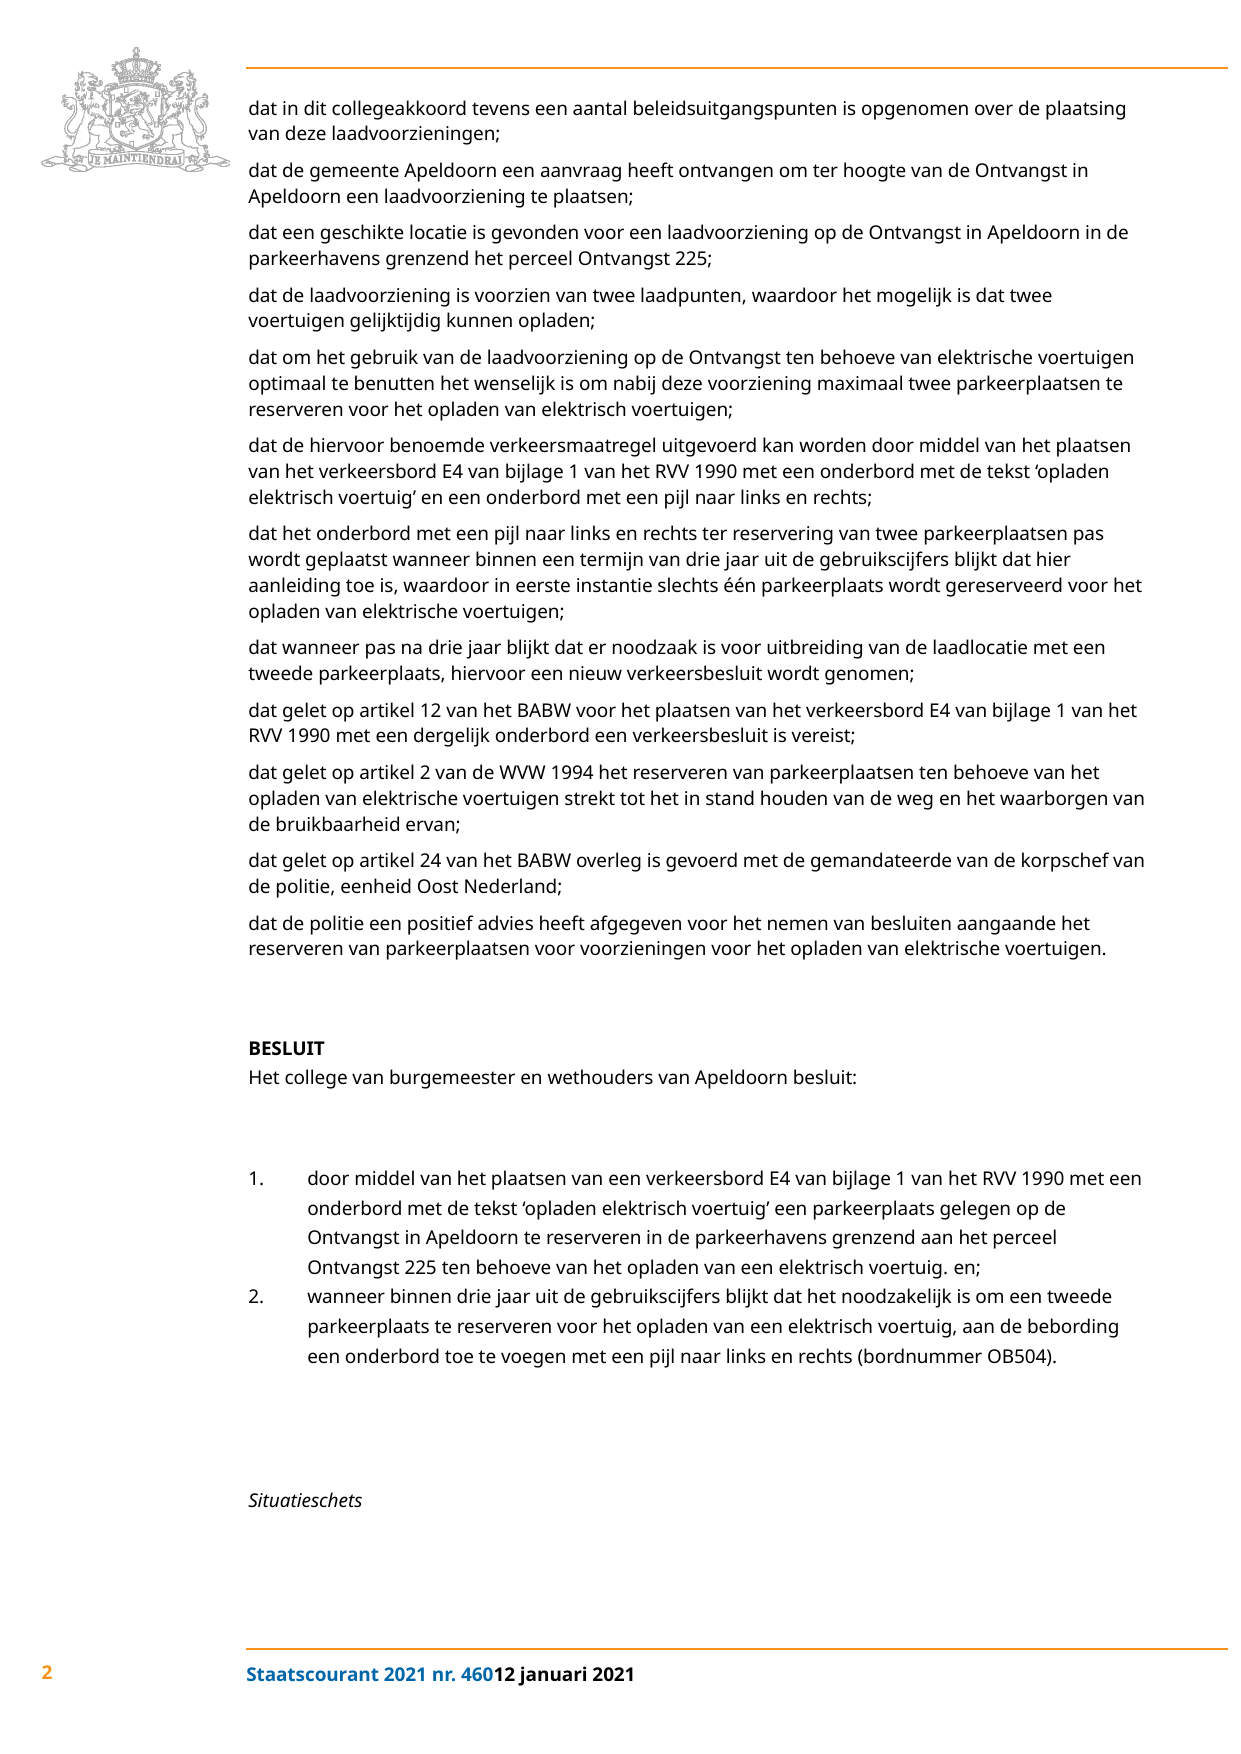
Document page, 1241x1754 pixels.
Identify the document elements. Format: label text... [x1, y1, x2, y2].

text dat de hiervoor benoemde verkeersmaatregel uitgevoerd kan worden door middel van het plaatsen van het verkeersbord E4 van bijlage 1 van het RVV 1990 met een onderbord met de tekst ‘opladen elektrisch voertuig’ en een onderbord met een pijl naar links en rechts; [248, 432, 1152, 510]
text dat de laadvoorziening is voorzien van twee laadpunten, waardoor het mogelijk is dat twee voertuigen gelijktijdig kunnen opladen; [248, 282, 1152, 333]
text BESLUIT [248, 1035, 1152, 1061]
text dat de gemeente Apeldoorn een aanvraag heeft ontvangen om ter hoogte van de Ontvangst in Apeldoorn een laadvoorziening te plaatsen; [248, 157, 1152, 209]
list door middel van het plaatsen van een verkeersbord E4 van bijlage 1 van het RVV 1990 met een onderbord met de tekst ‘opladen elektrisch voertuig’ een parkeerplaats gelegen op de Ontvangst in Apeldoorn te reserveren in de parkeerhavens grenzend aan het perceel Ontvangst 225 ten behoeve van het opladen van een elektrisch voertuig. en; [248, 1165, 1152, 1280]
text dat om het gebruik van de laadvoorziening op de Ontvangst ten behoeve van elektrische voertuigen optimaal te benutten het wenselijk is om nabij deze voorziening maximaal twee parkeerplaatsen te reserveren voor het opladen van elektrisch voertuigen; [248, 344, 1152, 422]
text dat wanneer pas na drie jaar blijkt dat er noodzaak is voor uitbreiding van de laadlocatie met een tweede parkeerplaats, hiervoor een nieuw verkeersbesluit wordt genomen; [248, 634, 1152, 686]
text dat gelet op artikel 24 van het BABW overleg is gevoerd met de gemandateerde van de korpschef van de politie, eenheid Oost Nederland; [248, 847, 1152, 899]
text dat gelet op artikel 2 van de WVW 1994 het reserveren van parkeerplaatsen ten behoeve van het opladen van elektrische voertuigen strekt tot het in stand houden van de weg en het waarborgen van de bruikbaarheid ervan; [248, 759, 1152, 836]
text dat het onderbord met een pijl naar links en rechts ter reservering van twee parkeerplaatsen pas wordt geplaatst wanneer binnen een termijn van drie jaar uit de gebruikscijfers blijkt dat hier aanleiding toe is, waardoor in eerste instantie slechts één parkeerplaats wordt gereserveerd voor het opladen van elektrische voertuigen; [248, 521, 1152, 623]
text dat een geschikte locatie is gevonden voor een laadvoorziening op de Ontvangst in Apeldoorn in de parkeerhavens grenzend het perceel Ontvangst 225; [248, 219, 1152, 271]
text dat gelet op artikel 12 van het BABW voor het plaatsen van het verkeersbord E4 van bijlage 1 van het RVV 1990 met een dergelijk onderbord een verkeersbesluit is vereist; [248, 697, 1152, 748]
list wanneer binnen drie jaar uit de gebruikscijfers blijkt dat het noodzakelijk is om een tweede parkeerplaats te reserveren voor het opladen van een elektrisch voertuig, aan de bebording een onderbord toe te voegen met een pijl naar links en rechts (bordnummer OB504). [248, 1284, 1152, 1368]
text dat de politie een positief advies heeft afgegeven voor het nemen van besluiten aangaande het reserveren van parkeerplaatsen voor voorzieningen voor het opladen van elektrische voertuigen. [248, 910, 1152, 961]
text dat in dit collegeakkoord tevens een aantal beleidsuitgangspunten is opgenomen over de plaatsing van deze laadvoorzieningen; [248, 95, 1152, 146]
picture [41, 47, 231, 172]
text Situatieschets [248, 1487, 1152, 1512]
text Het college van burgemeester en wethouders van Apeldoorn besluit: [248, 1064, 1152, 1090]
